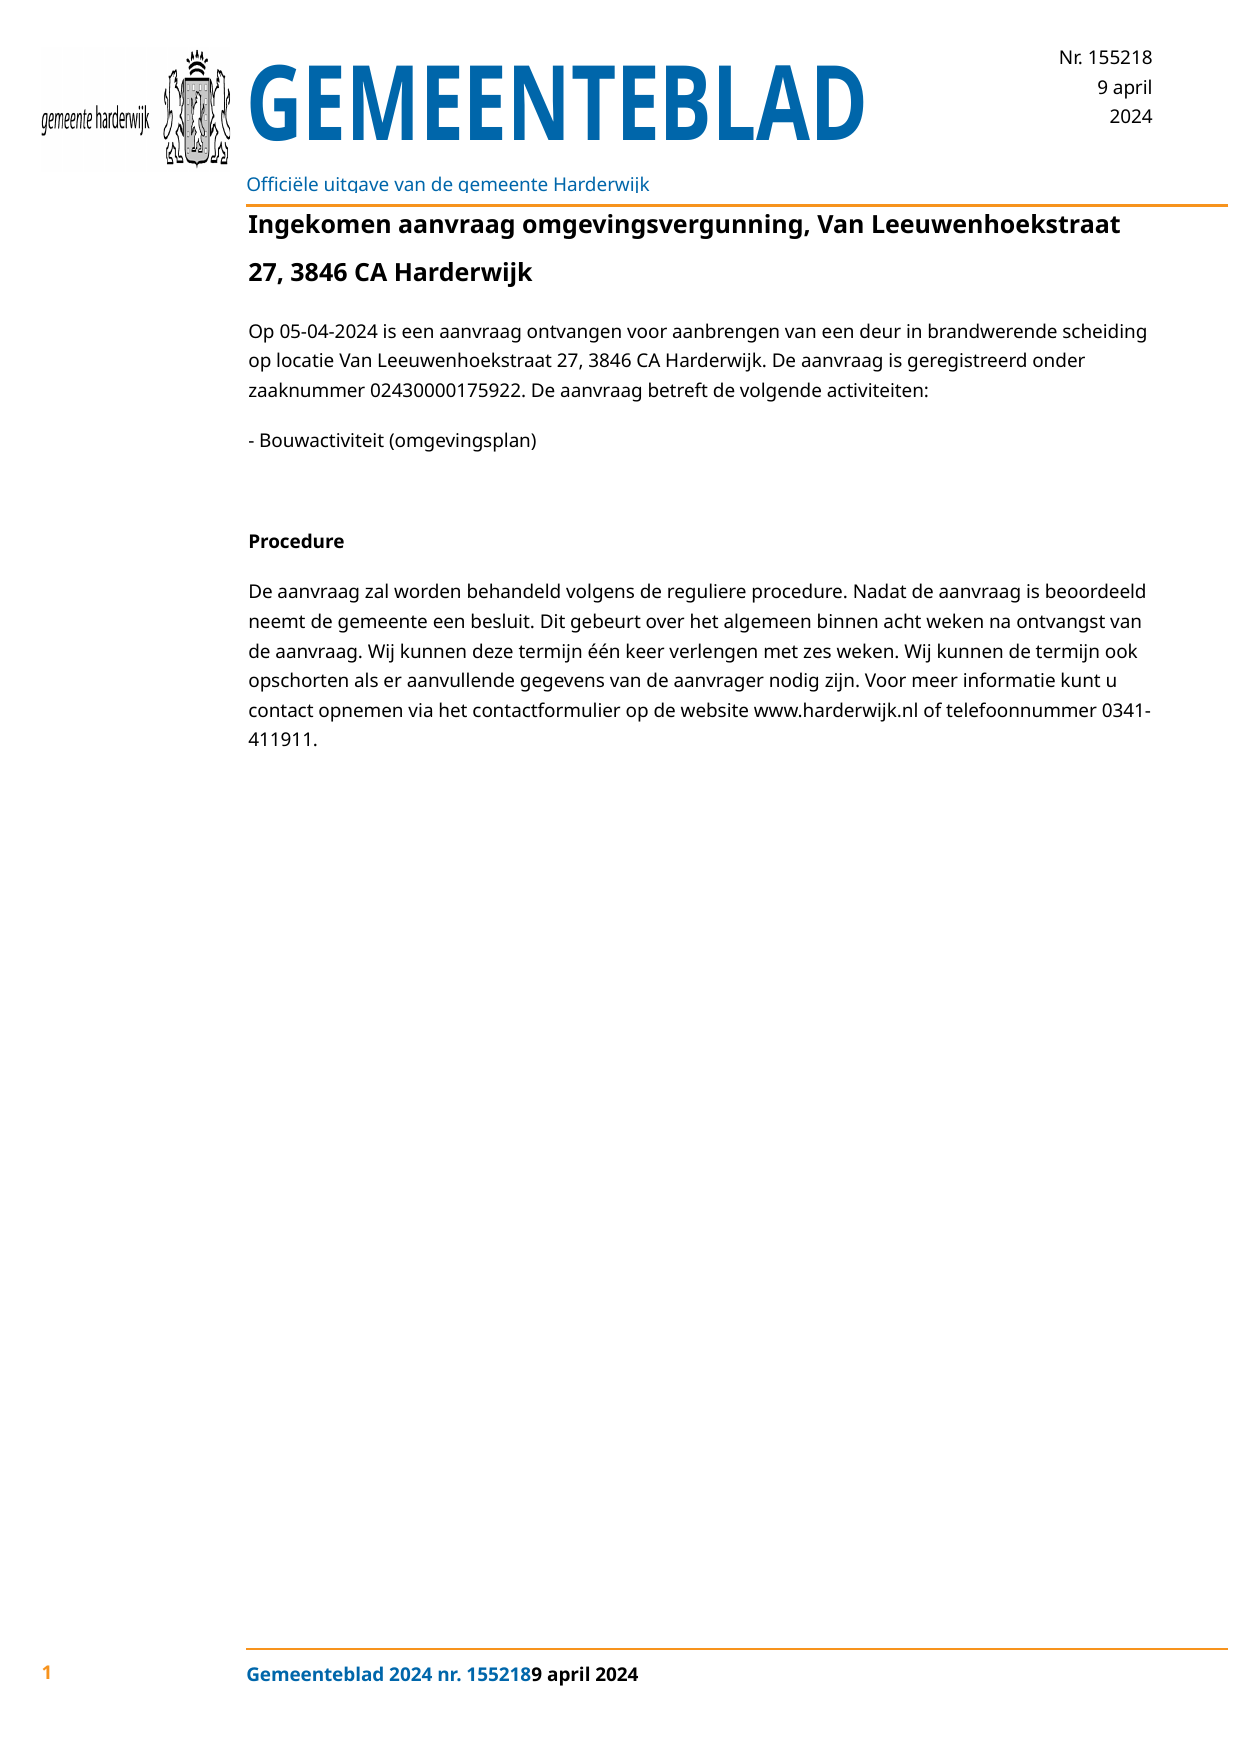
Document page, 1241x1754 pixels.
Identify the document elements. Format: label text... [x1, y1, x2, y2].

text Procedure [248, 528, 1152, 554]
text Op 05-04-2024 is een aanvraag ontvangen voor aanbrengen van een deur in brandwerende scheiding op locatie Van Leeuwenhoekstraat 27, 3846 CA Harderwijk. De aanvraag is geregistreerd onder zaaknummer 02430000175922. De aanvraag betreft de volgende activiteiten: [248, 318, 1152, 403]
text Ingekomen aanvraag omgevingsvergunning, Van Leeuwenhoekstraat 27, 3846 CA Harderwijk [248, 207, 1152, 288]
text De aanvraag zal worden behandeld volgens de reguliere procedure. Nadat de aanvraag is beoordeeld neemt de gemeente een besluit. Dit gebeurt over het algemeen binnen acht weken na ontvangst van de aanvraag. Wij kunnen deze termijn één keer verlengen met zes weken. Wij kunnen de termijn ook opschorten als er aanvullende gegevens van de aanvrager nodig zijn. Voor meer informatie kunt u contact opnemen via het contactformulier op de website www.harderwijk.nl of telefoonnummer 0341-411911. [248, 579, 1152, 752]
text - Bouwactiviteit (omgevingsplan) [248, 427, 1152, 453]
picture [41, 47, 231, 172]
